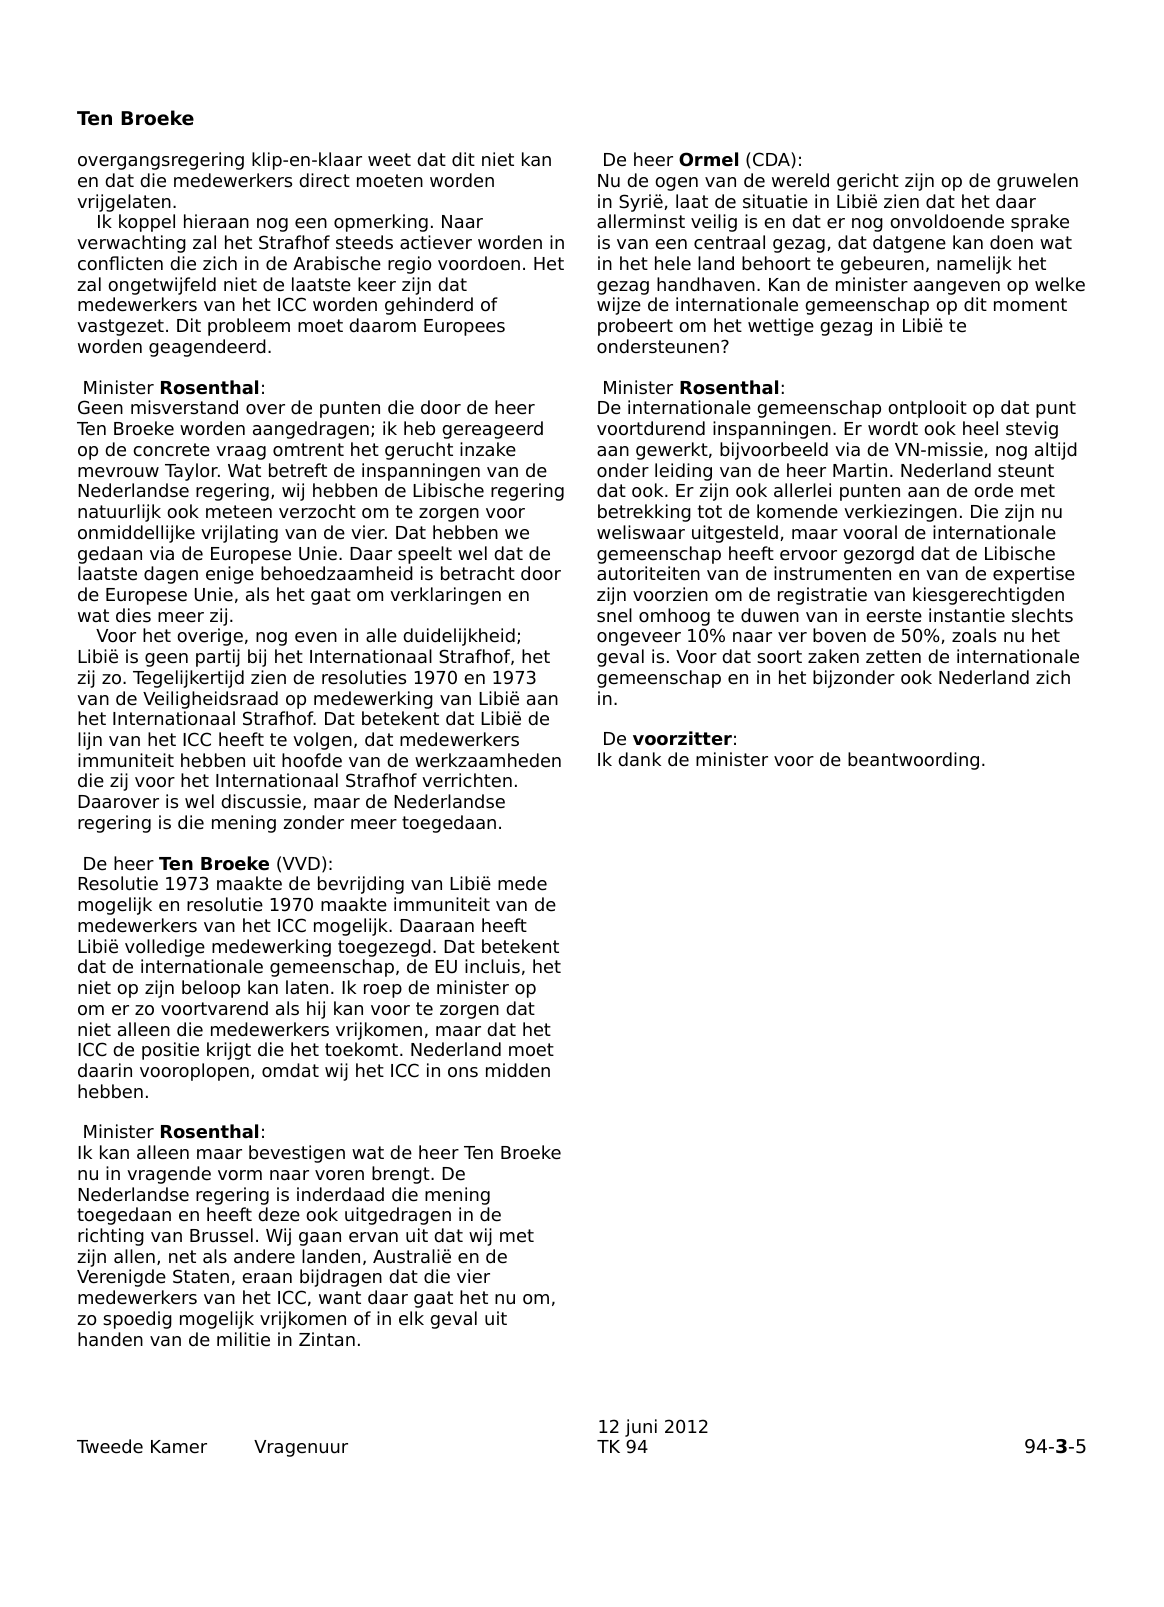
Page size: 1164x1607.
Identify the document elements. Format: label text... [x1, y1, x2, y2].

text De heer Ten Broeke (VVD): [77, 853, 567, 874]
text Nu de ogen van de wereld gericht zijn op de gruwelen in Syrië, laat de situatie in Libië zien dat het daar allerminst veilig is en dat er nog onvoldoende sprake is van een centraal gezag, dat datgene kan doen wat in het hele land behoort te gebeuren, namelijk het gezag handhaven. Kan de minister aangeven op welke wijze de internationale gemeenschap op dit moment probeert om het wettige gezag in Libië te ondersteunen? [596, 171, 1087, 357]
text De heer Ormel (CDA): [596, 150, 1087, 171]
text Minister Rosenthal: [77, 377, 567, 398]
text Ik kan alleen maar bevestigen wat de heer Ten Broeke nu in vragende vorm naar voren brengt. De Nederlandse regering is inderdaad die mening toegedaan en heeft deze ook uitgedragen in de richting van Brussel. Wij gaan ervan uit dat wij met zijn allen, net als andere landen, Australië en de Verenigde Staten, eraan bijdragen dat die vier medewerkers van het ICC, want daar gaat het nu om, zo spoedig mogelijk vrijkomen of in elk geval uit handen van de militie in Zintan. [77, 1143, 567, 1350]
text De internationale gemeenschap ontplooit op dat punt voortdurend inspanningen. Er wordt ook heel stevig aan gewerkt, bijvoorbeeld via de VN-missie, nog altijd onder leiding van de heer Martin. Nederland steunt dat ook. Er zijn ook allerlei punten aan de orde met betrekking tot de komende verkiezingen. Die zijn nu weliswaar uitgesteld, maar vooral de internationale gemeenschap heeft ervoor gezorgd dat de Libische autoriteiten van de instrumenten en van de expertise zijn voorzien om de registratie van kiesgerechtigden snel omhoog te duwen van in eerste instantie slechts ongeveer 10% naar ver boven de 50%, zoals nu het geval is. Voor dat soort zaken zetten de internationale gemeenschap en in het bijzonder ook Nederland zich in. [596, 398, 1087, 709]
text Minister Rosenthal: [596, 377, 1087, 398]
text Resolutie 1973 maakte de bevrijding van Libië mede mogelijk en resolutie 1970 maakte immuniteit van de medewerkers van het ICC mogelijk. Daaraan heeft Libië volledige medewerking toegezegd. Dat betekent dat de internationale gemeenschap, de EU incluis, het niet op zijn beloop kan laten. Ik roep de minister op om er zo voortvarend als hij kan voor te zorgen dat niet alleen die medewerkers vrijkomen, maar dat het ICC de positie krijgt die het toekomt. Nederland moet daarin vooroplopen, omdat wij het ICC in ons midden hebben. [77, 874, 567, 1102]
text Voor het overige, nog even in alle duidelijkheid; Libië is geen partij bij het Internationaal Strafhof, het zij zo. Tegelijkertijd zien de resoluties 1970 en 1973 van de Veiligheidsraad op medewerking van Libië aan het Internationaal Strafhof. Dat betekent dat Libië de lijn van het ICC heeft te volgen, dat medewerkers immuniteit hebben uit hoofde van de werkzaamheden die zij voor het Internationaal Strafhof verrichten. Daarover is wel discussie, maar de Nederlandse regering is die mening zonder meer toegedaan. [77, 626, 567, 833]
text Minister Rosenthal: [77, 1122, 567, 1143]
text De voorzitter: [596, 729, 1087, 750]
text Ik koppel hieraan nog een opmerking. Naar verwachting zal het Strafhof steeds actiever worden in conflicten die zich in de Arabische regio voordoen. Het zal ongetwijfeld niet de laatste keer zijn dat medewerkers van het ICC worden gehinderd of vastgezet. Dit probleem moet daarom Europees worden geagendeerd. [77, 212, 567, 357]
text Geen misverstand over de punten die door de heer Ten Broeke worden aangedragen; ik heb gereageerd op de concrete vraag omtrent het gerucht inzake mevrouw Taylor. Wat betreft de inspanningen van de Nederlandse regering, wij hebben de Libische regering natuurlijk ook meteen verzocht om te zorgen voor onmiddellijke vrijlating van de vier. Dat hebben we gedaan via de Europese Unie. Daar speelt wel dat de laatste dagen enige behoedzaamheid is betracht door de Europese Unie, als het gaat om verklaringen en wat dies meer zij. [77, 398, 567, 626]
text Ik dank de minister voor de beantwoording. [596, 750, 1087, 771]
text overgangsregering klip-en-klaar weet dat dit niet kan en dat die medewerkers direct moeten worden vrijgelaten. [77, 150, 567, 212]
